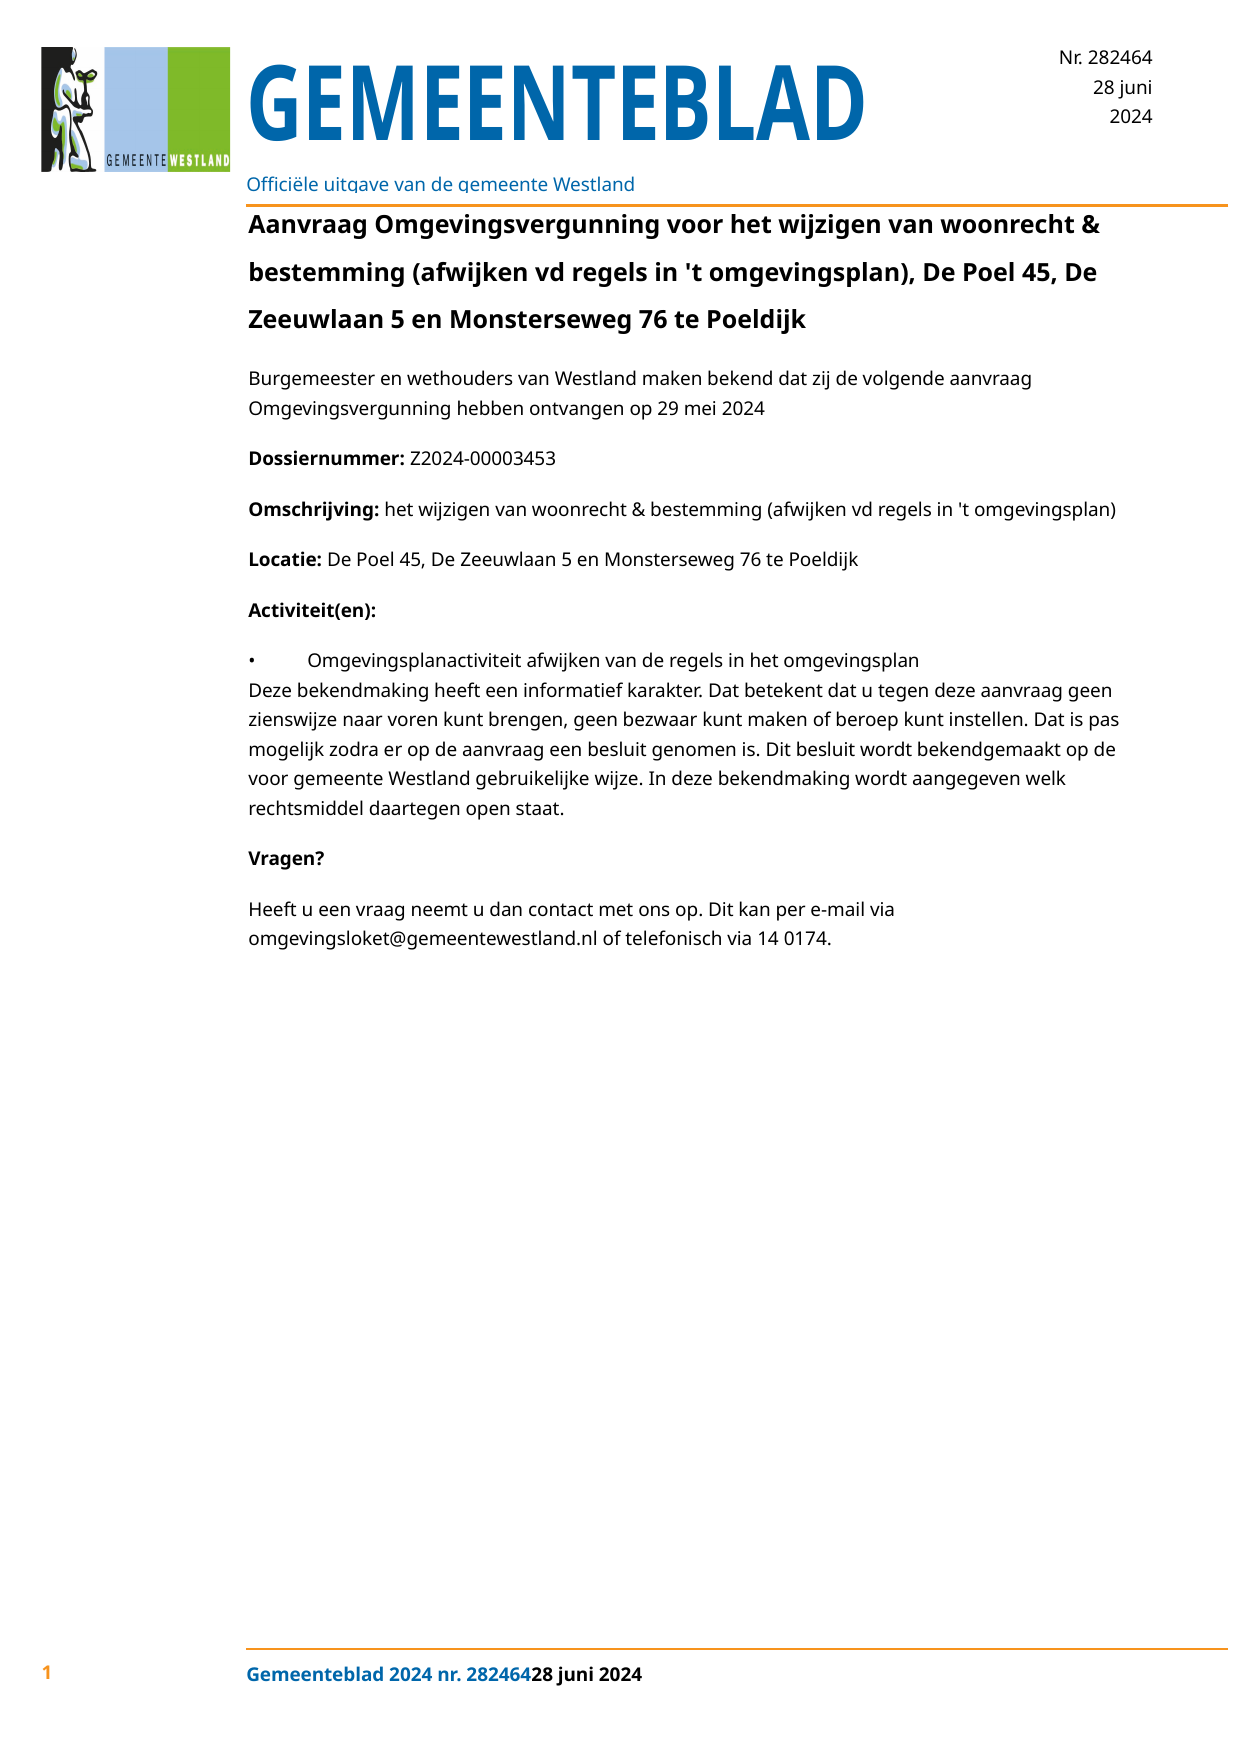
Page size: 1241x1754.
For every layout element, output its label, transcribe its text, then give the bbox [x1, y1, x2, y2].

list Omgevingsplanactiviteit afwijken van de regels in het omgevingsplan [248, 647, 1152, 673]
text Deze bekendmaking heeft een informatief karakter. Dat betekent dat u tegen deze aanvraag geen zienswijze naar voren kunt brengen, geen bezwaar kunt maken of beroep kunt instellen. Dat is pas mogelijk zodra er op de aanvraag een besluit genomen is. Dit besluit wordt bekendgemaakt op de voor gemeente Westland gebruikelijke wijze. In deze bekendmaking wordt aangegeven welk rechtsmiddel daartegen open staat. [248, 677, 1152, 821]
text Locatie: De Poel 45, De Zeeuwlaan 5 en Monsterseweg 76 te Poeldijk [248, 546, 1152, 572]
text Vragen? [248, 846, 1152, 871]
text Omschrijving: het wijzigen van woonrecht & bestemming (afwijken vd regels in 't omgevingsplan) [248, 496, 1152, 522]
text Dossiernummer: Z2024-00003453 [248, 446, 1152, 471]
picture [41, 47, 231, 172]
text Aanvraag Omgevingsvergunning voor het wijzigen van woonrecht & bestemming (afwijken vd regels in 't omgevingsplan), De Poel 45, De Zeeuwlaan 5 en Monsterseweg 76 te Poeldijk [248, 207, 1152, 336]
text Heeft u een vraag neemt u dan contact met ons op. Dit kan per e-mail via omgevingsloket@gemeentewestland.nl of telefonisch via 14 0174. [248, 896, 1152, 951]
text Burgemeester en wethouders van Westland maken bekend dat zij de volgende aanvraag Omgevingsvergunning hebben ontvangen op 29 mei 2024 [248, 366, 1152, 421]
text Activiteit(en): [248, 597, 1152, 622]
